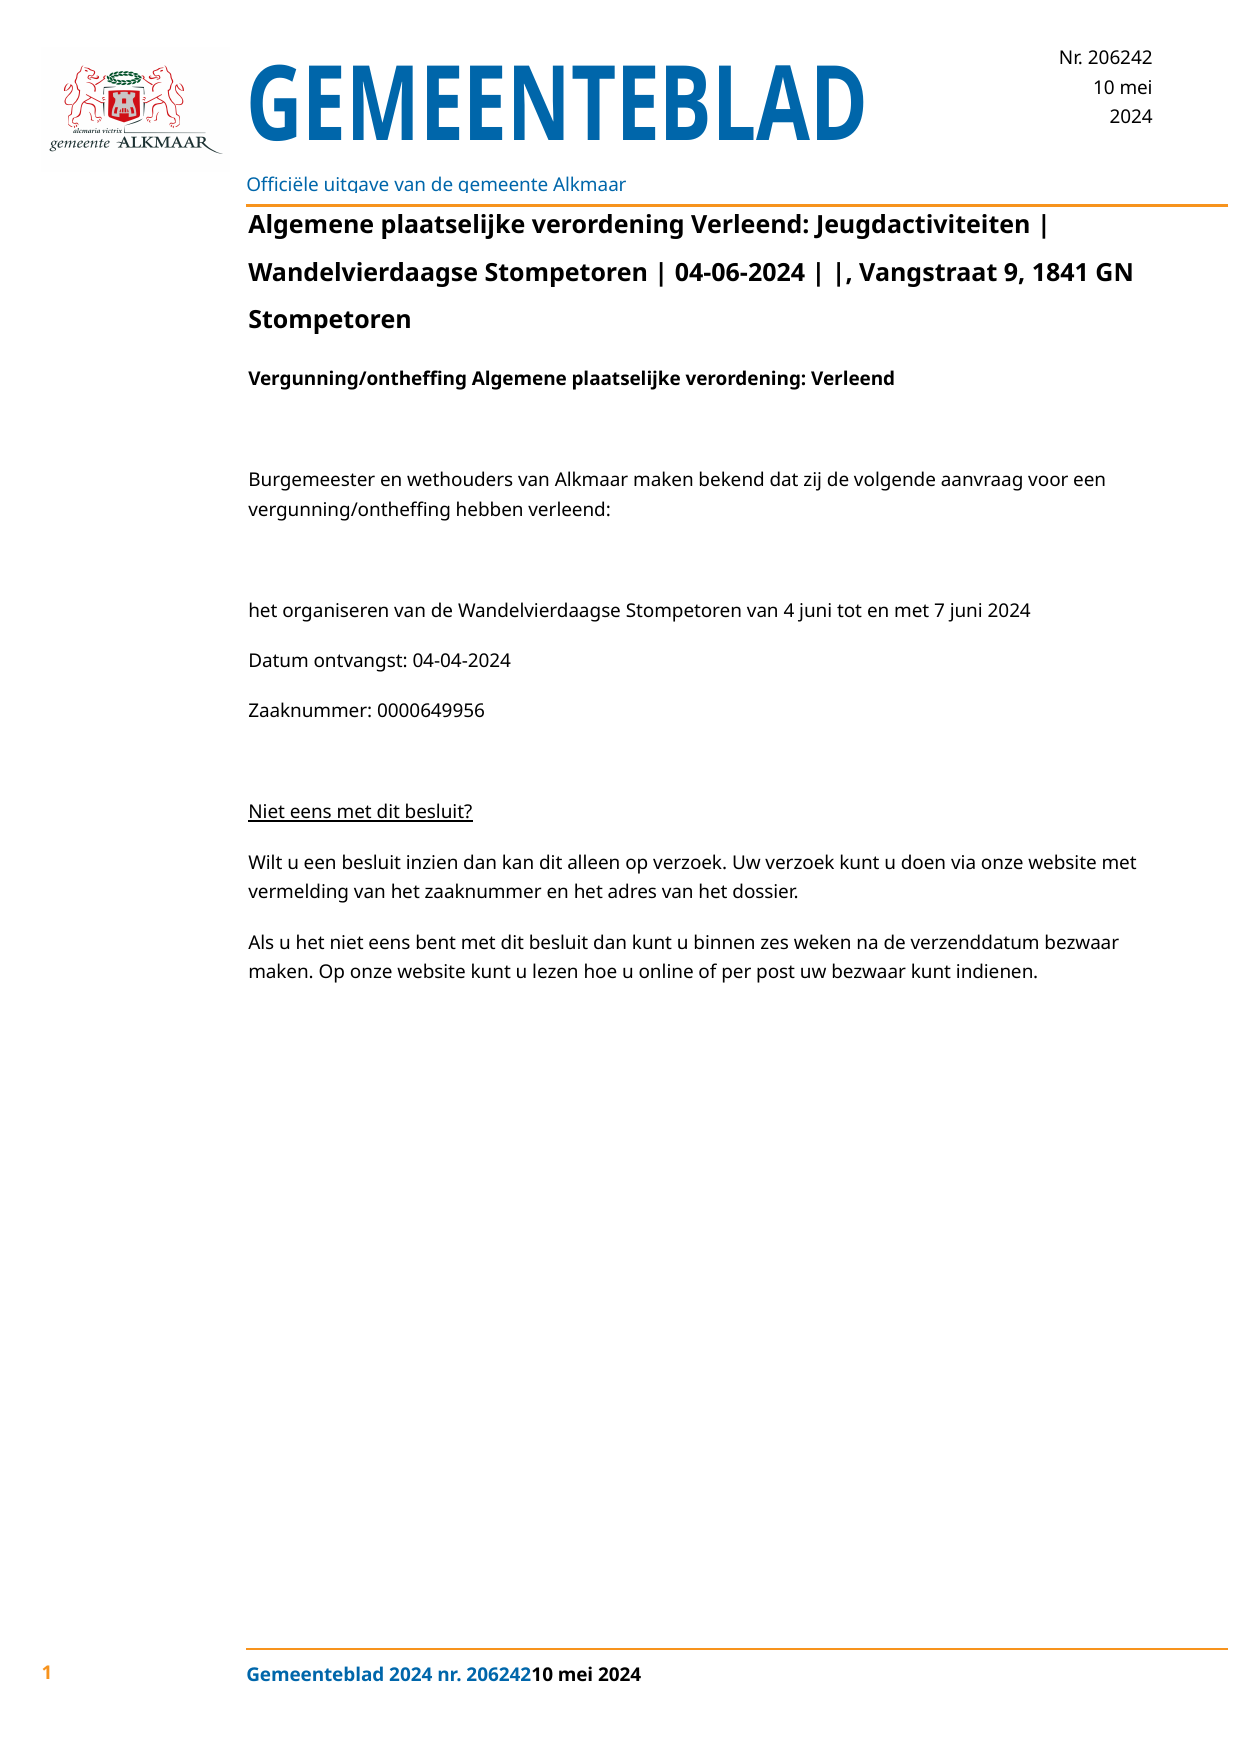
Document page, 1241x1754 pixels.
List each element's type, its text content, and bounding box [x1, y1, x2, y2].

text Algemene plaatselijke verordening Verleend: Jeugdactiviteiten | Wandelvierdaagse Stompetoren | 04-06-2024 | |, Vangstraat 9, 1841 GN Stompetoren [248, 207, 1152, 336]
text Burgemeester en wethouders van Alkmaar maken bekend dat zij de volgende aanvraag voor een vergunning/ontheffing hebben verleend: [248, 466, 1152, 522]
text het organiseren van de Wandelvierdaagse Stompetoren van 4 juni tot en met 7 juni 2024 [248, 597, 1152, 622]
text Datum ontvangst: 04-04-2024 [248, 647, 1152, 673]
text Als u het niet eens bent met dit besluit dan kunt u binnen zes weken na de verzenddatum bezwaar maken. Op onze website kunt u lezen hoe u online of per post uw bezwaar kunt indienen. [248, 929, 1152, 984]
text Zaaknummer: 0000649956 [248, 698, 1152, 723]
text Niet eens met dit besluit? [248, 798, 1152, 824]
picture [41, 47, 231, 172]
text Vergunning/ontheffing Algemene plaatselijke verordening: Verleend [248, 366, 1152, 391]
text Wilt u een besluit inzien dan kan dit alleen op verzoek. Uw verzoek kunt u doen via onze website met vermelding van het zaaknummer en het adres van het dossier. [248, 849, 1152, 904]
